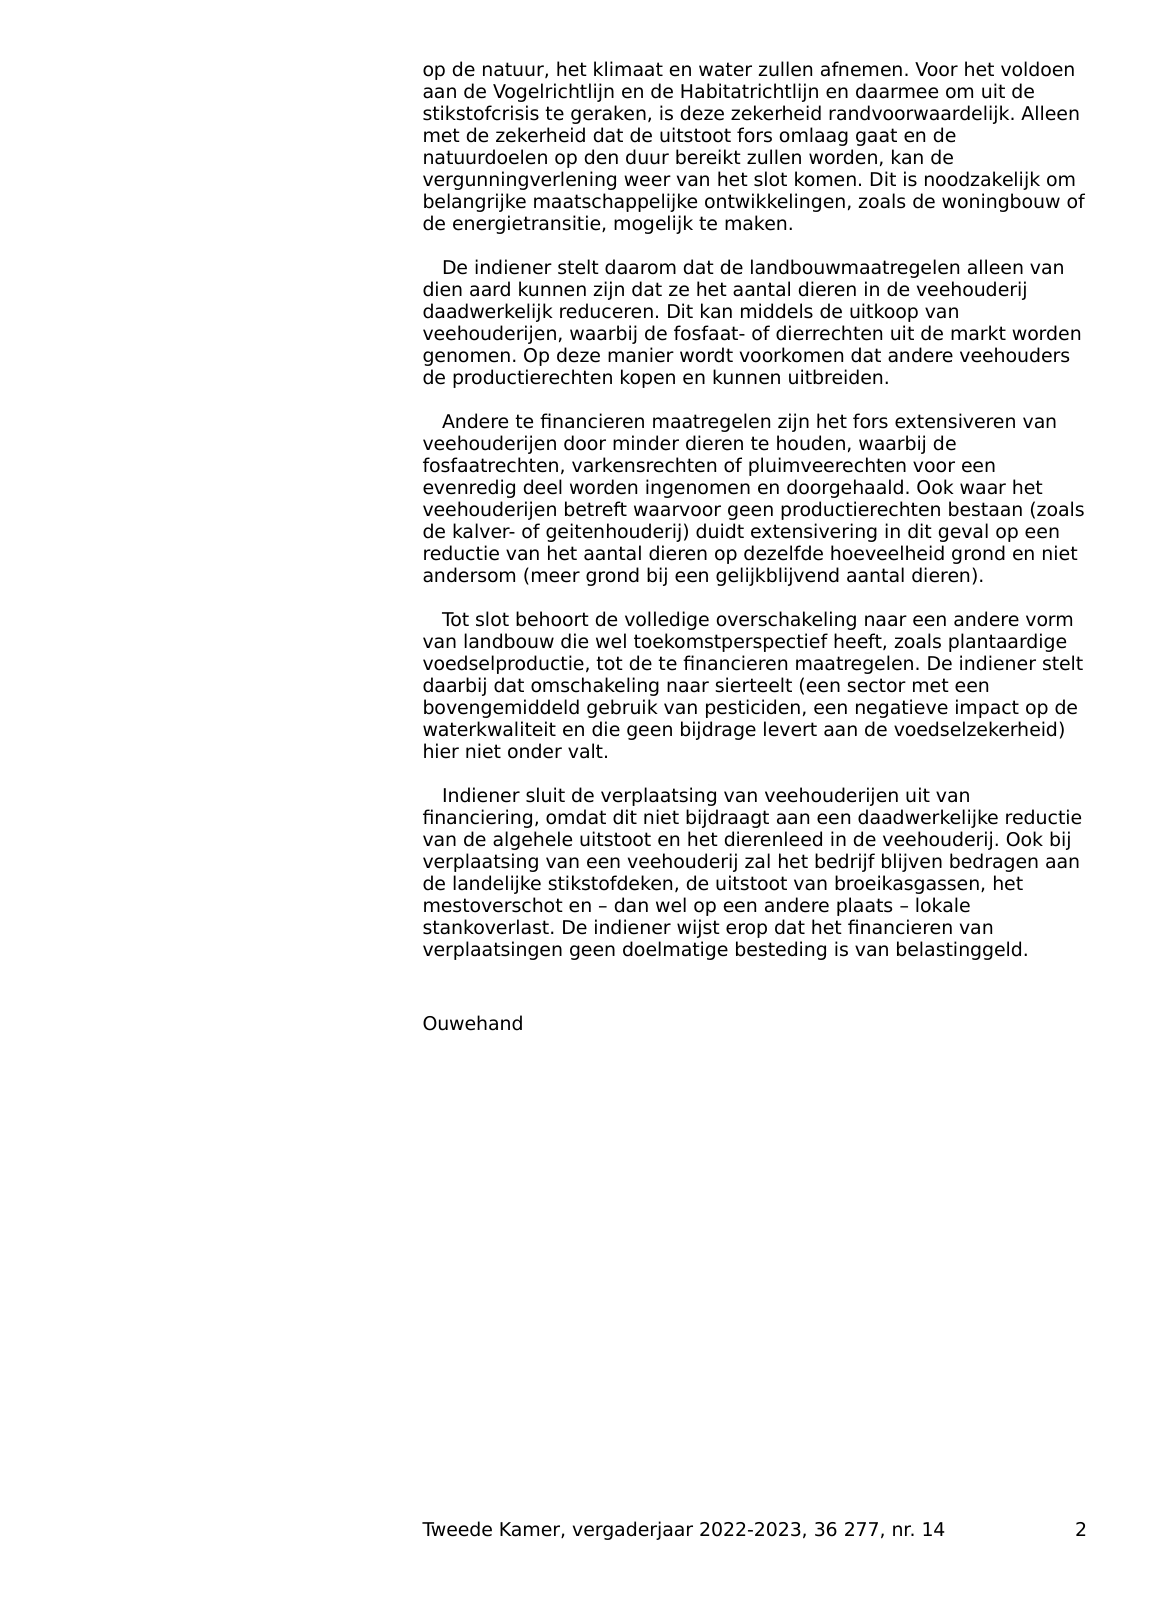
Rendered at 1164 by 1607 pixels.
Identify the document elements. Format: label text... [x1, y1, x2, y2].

text De indiener stelt daarom dat de landbouwmaatregelen alleen van dien aard kunnen zijn dat ze het aantal dieren in de veehouderij daadwerkelijk reduceren. Dit kan middels de uitkoop van veehouderijen, waarbij de fosfaat- of dierrechten uit de markt worden genomen. Op deze manier wordt voorkomen dat andere veehouders de productierechten kopen en kunnen uitbreiden. [422, 257, 1087, 389]
text Indiener sluit de verplaatsing van veehouderijen uit van financiering, omdat dit niet bijdraagt aan een daadwerkelijke reductie van de algehele uitstoot en het dierenleed in de veehouderij. Ook bij verplaatsing van een veehouderij zal het bedrijf blijven bedragen aan de landelijke stikstofdeken, de uitstoot van broeikasgassen, het mestoverschot en – dan wel op een andere plaats – lokale stankoverlast. De indiener wijst erop dat het financieren van verplaatsingen geen doelmatige besteding is van belastinggeld. [422, 785, 1087, 961]
text op de natuur, het klimaat en water zullen afnemen. Voor het voldoen aan de Vogelrichtlijn en de Habitatrichtlijn en daarmee om uit de stikstofcrisis te geraken, is deze zekerheid randvoorwaardelijk. Alleen met de zekerheid dat de uitstoot fors omlaag gaat en de natuurdoelen op den duur bereikt zullen worden, kan de vergunningverlening weer van het slot komen. Dit is noodzakelijk om belangrijke maatschappelijke ontwikkelingen, zoals de woningbouw of de energietransitie, mogelijk te maken. [422, 59, 1087, 235]
text Tot slot behoort de volledige overschakeling naar een andere vorm van landbouw die wel toekomstperspectief heeft, zoals plantaardige voedselproductie, tot de te financieren maatregelen. De indiener stelt daarbij dat omschakeling naar sierteelt (een sector met een bovengemiddeld gebruik van pesticiden, een negatieve impact op de waterkwaliteit en die geen bijdrage levert aan de voedselzekerheid) hier niet onder valt. [422, 609, 1087, 763]
text Ouwehand [422, 991, 1087, 1035]
text Andere te financieren maatregelen zijn het fors extensiveren van veehouderijen door minder dieren te houden, waarbij de fosfaatrechten, varkensrechten of pluimveerechten voor een evenredig deel worden ingenomen en doorgehaald. Ook waar het veehouderijen betreft waarvoor geen productierechten bestaan (zoals de kalver- of geitenhouderij) duidt extensivering in dit geval op een reductie van het aantal dieren op dezelfde hoeveelheid grond en niet andersom (meer grond bij een gelijkblijvend aantal dieren). [422, 411, 1087, 587]
